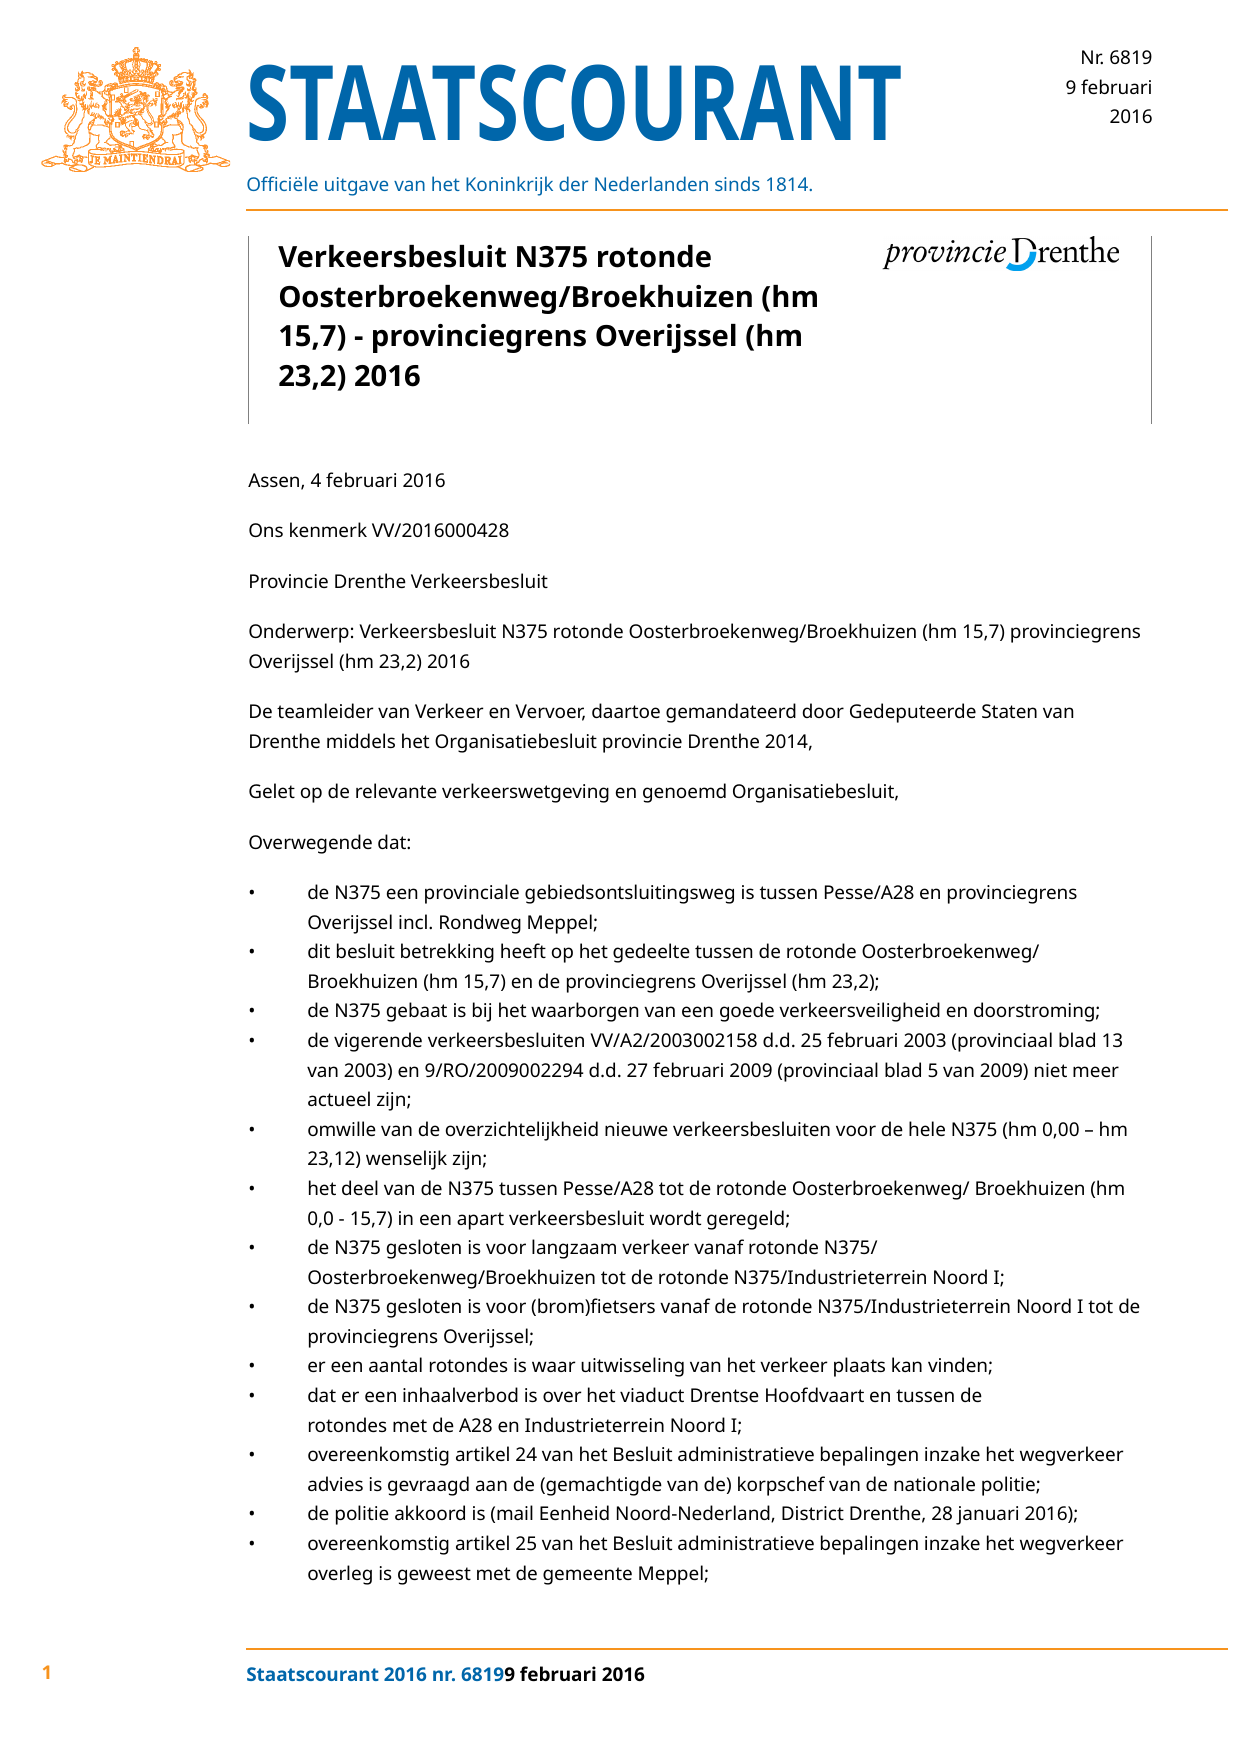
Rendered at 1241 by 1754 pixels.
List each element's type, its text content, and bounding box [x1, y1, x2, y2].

picture [882, 236, 1119, 271]
text Gelet op de relevante verkeerswetgeving en genoemd Organisatiebesluit, [248, 778, 1152, 804]
list de N375 gebaat is bij het waarborgen van een goede verkeersveiligheid en doorstroming; [248, 998, 1152, 1023]
list de N375 gesloten is voor (brom)fietsers vanaf de rotonde N375/Industrieterrein Noord I tot de provinciegrens Overijssel; [248, 1293, 1152, 1349]
list de vigerende verkeersbesluiten VV/A2/2003002158 d.d. 25 februari 2003 (provinciaal blad 13 van 2003) en 9/RO/2009002294 d.d. 27 februari 2009 (provinciaal blad 5 van 2009) niet meer actueel zijn; [248, 1027, 1152, 1112]
list overeenkomstig artikel 24 van het Besluit administratieve bepalingen inzake het wegverkeer advies is gevraagd aan de (gemachtigde van de) korpschef van de nationale politie; [248, 1441, 1152, 1497]
text De teamleider van Verkeer en Vervoer, daartoe gemandateerd door Gedeputeerde Staten van Drenthe middels het Organisatiebesluit provincie Drenthe 2014, [248, 698, 1152, 754]
text Overwegende dat: [248, 829, 1152, 855]
list overeenkomstig artikel 25 van het Besluit administratieve bepalingen inzake het wegverkeer overleg is geweest met de gemeente Meppel; [248, 1530, 1152, 1586]
text Onderwerp: Verkeersbesluit N375 rotonde Oosterbroekenweg/Broekhuizen (hm 15,7) provinciegrens Overijssel (hm 23,2) 2016 [248, 618, 1152, 674]
list dat er een inhaalverbod is over het viaduct Drentse Hoofdvaart en tussen de [248, 1382, 1152, 1408]
list er een aantal rotondes is waar uitwisseling van het verkeer plaats kan vinden; [248, 1353, 1152, 1378]
text Assen, 4 februari 2016 [248, 467, 1152, 493]
text Ons kenmerk VV/2016000428 [248, 518, 1152, 543]
picture [41, 47, 231, 172]
table_header Verkeersbesluit N375 rotonde Oosterbroekenweg/Broekhuizen (hm 15,7) - provinciegrens Overijssel (hm 23,2) 2016 [249, 236, 850, 424]
list het deel van de N375 tussen Pesse/A28 tot de rotonde Oosterbroekenweg/ Broekhuizen (hm 0,0 - 15,7) in een apart verkeersbesluit wordt geregeld; [248, 1175, 1152, 1231]
table_header [850, 236, 1151, 424]
list de politie akkoord is (mail Eenheid Noord-Nederland, District Drenthe, 28 januari 2016); [248, 1501, 1152, 1526]
list dit besluit betrekking heeft op het gedeelte tussen de rotonde Oosterbroekenweg/ Broekhuizen (hm 15,7) en de provinciegrens Overijssel (hm 23,2); [248, 938, 1152, 994]
list rotondes met de A28 en Industrieterrein Noord I; [248, 1412, 1152, 1438]
text Provincie Drenthe Verkeersbesluit [248, 568, 1152, 594]
list omwille van de overzichtelijkheid nieuwe verkeersbesluiten voor de hele N375 (hm 0,00 – hm 23,12) wenselijk zijn; [248, 1116, 1152, 1171]
list de N375 een provinciale gebiedsontsluitingsweg is tussen Pesse/A28 en provinciegrens Overijssel incl. Rondweg Meppel; [248, 879, 1152, 935]
list de N375 gesloten is voor langzaam verkeer vanaf rotonde N375/ Oosterbroekenweg/Broekhuizen tot de rotonde N375/Industrieterrein Noord I; [248, 1234, 1152, 1290]
